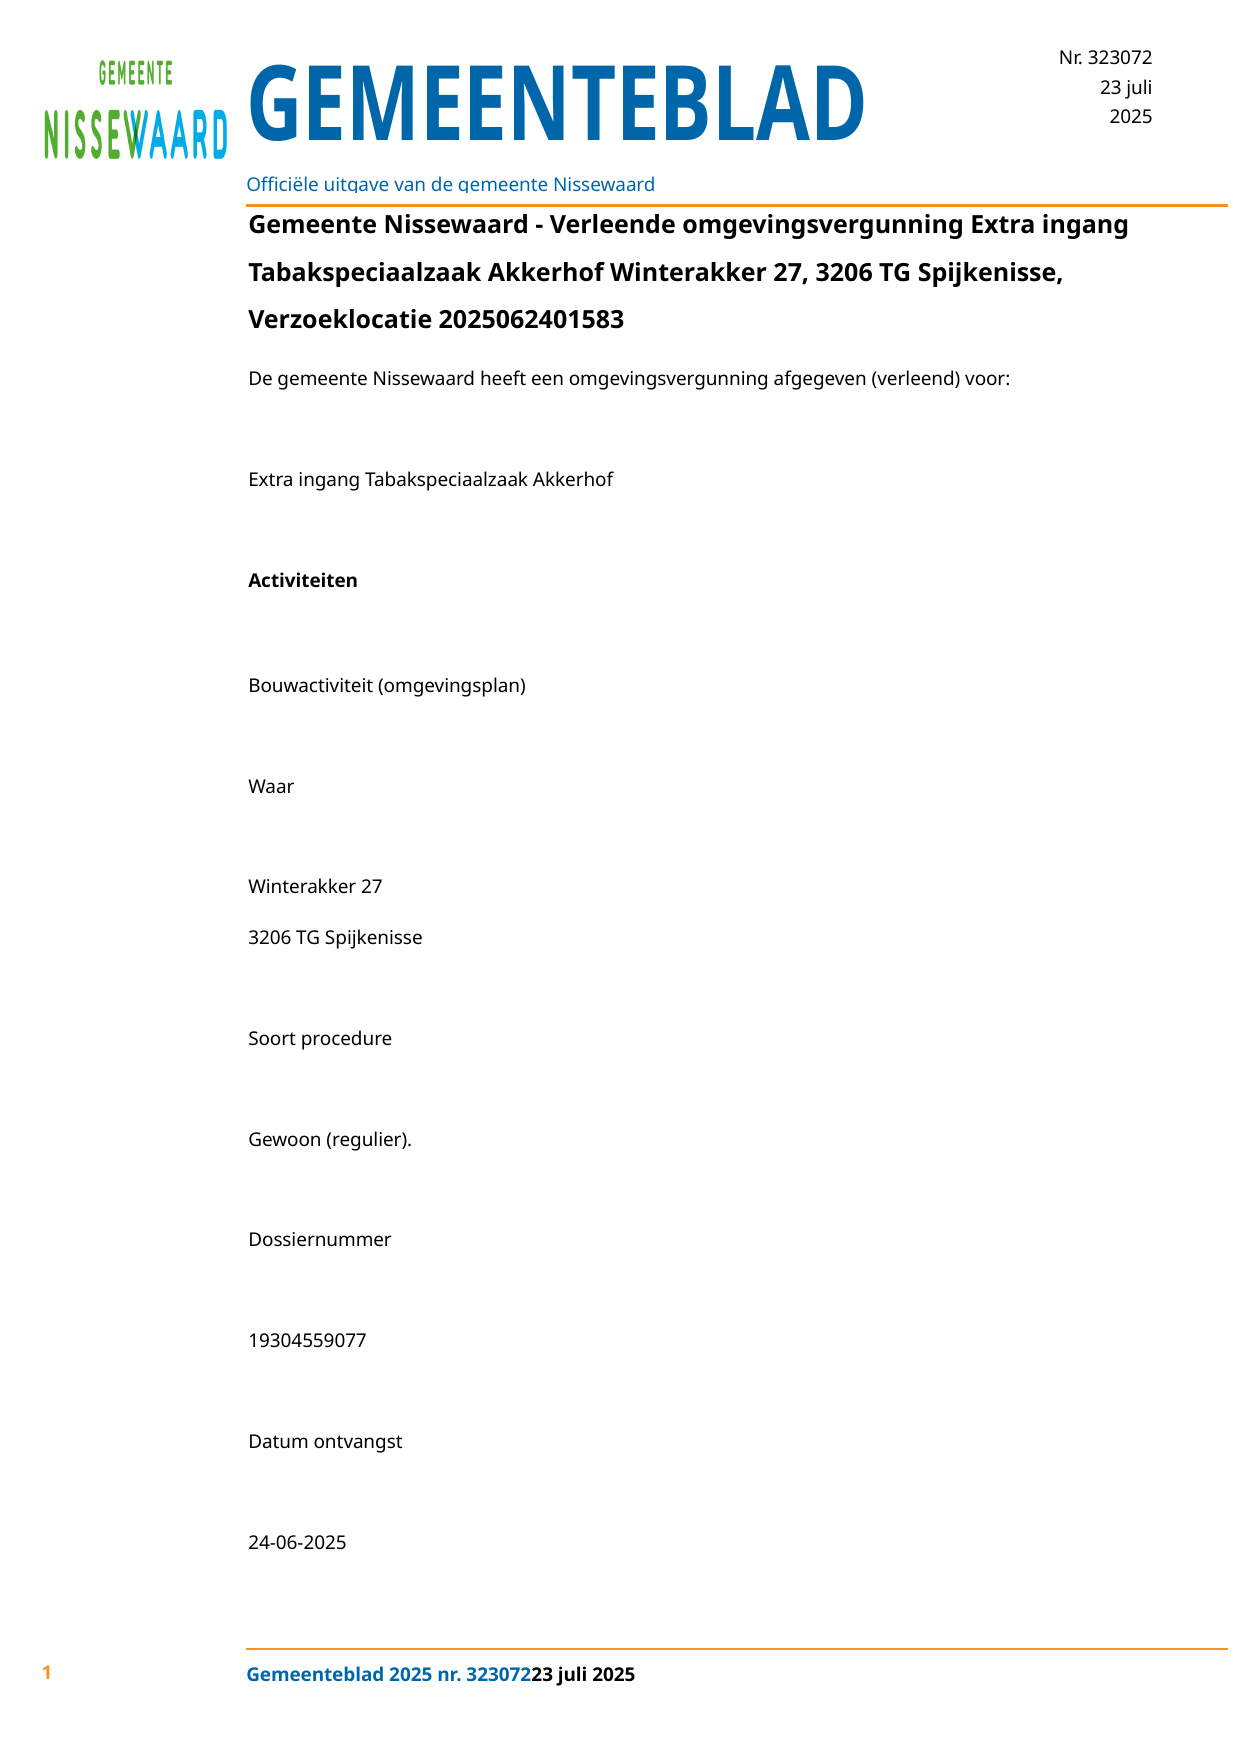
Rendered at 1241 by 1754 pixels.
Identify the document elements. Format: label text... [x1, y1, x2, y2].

text Winterakker 27 [248, 874, 1152, 899]
picture [41, 47, 231, 172]
text 3206 TG Spijkenisse [248, 924, 1152, 950]
text 24-06-2025 [248, 1529, 1152, 1555]
text Gemeente Nissewaard - Verleende omgevingsvergunning Extra ingang Tabakspeciaalzaak Akkerhof Winterakker 27, 3206 TG Spijkenisse, Verzoeklocatie 2025062401583 [248, 207, 1152, 336]
text Dossiernummer [248, 1227, 1152, 1252]
text Extra ingang Tabakspeciaalzaak Akkerhof [248, 466, 1152, 492]
text ﻿ [248, 618, 1152, 647]
text De gemeente Nissewaard heeft een omgevingsvergunning afgegeven (verleend) voor: [248, 366, 1152, 391]
text Datum ontvangst [248, 1428, 1152, 1454]
text Activiteiten [248, 567, 1152, 593]
text Waar [248, 773, 1152, 798]
text 19304559077 [248, 1327, 1152, 1353]
text Soort procedure [248, 1025, 1152, 1051]
text Bouwactiviteit (omgevingsplan) [248, 672, 1152, 698]
text Gewoon (regulier). [248, 1126, 1152, 1151]
